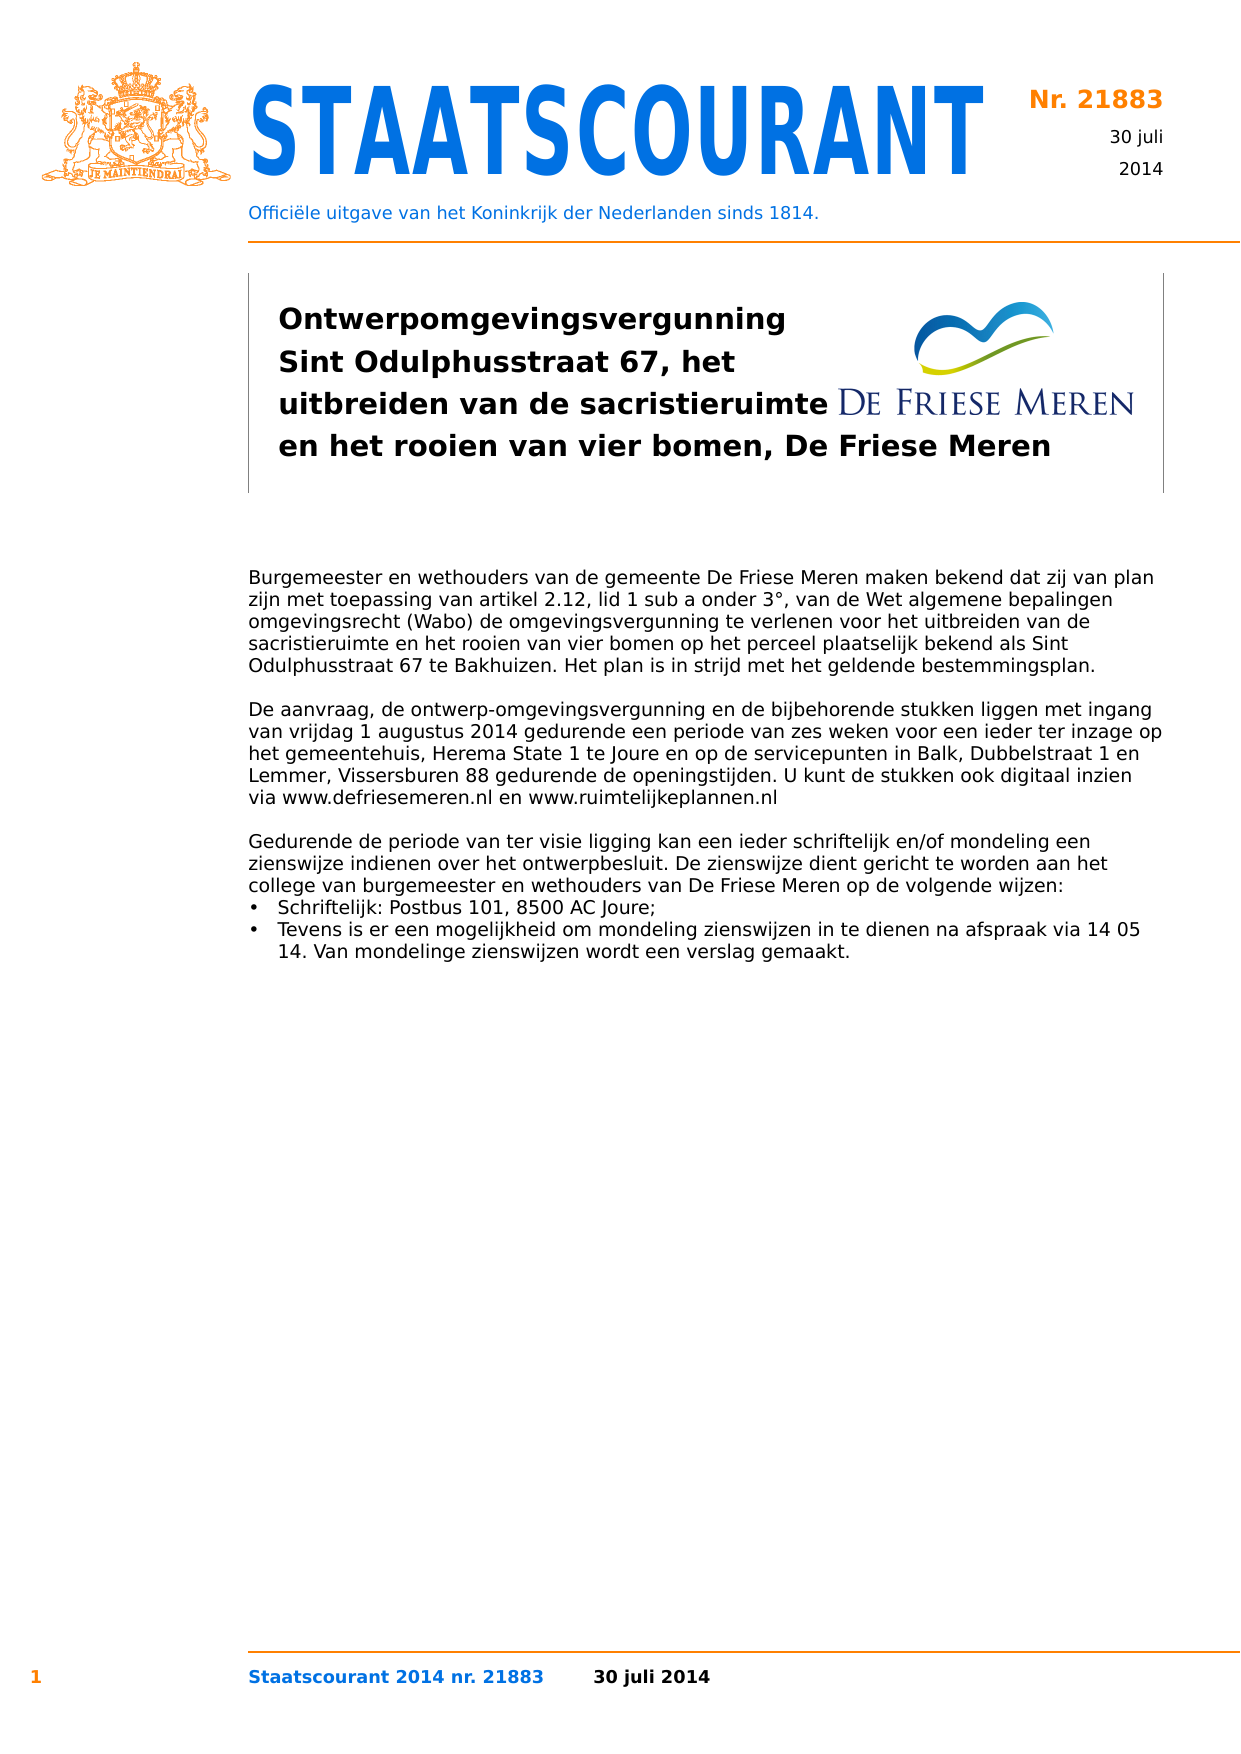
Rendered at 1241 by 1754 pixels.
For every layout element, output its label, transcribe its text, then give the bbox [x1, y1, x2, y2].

text • Schriftelijk: Postbus 101, 8500 AC Joure; [248, 897, 1163, 918]
picture [838, 302, 1134, 415]
table_header Nr. 21883 [998, 62, 1240, 121]
subtitle Ontwerpomgevingsvergunning Sint Odulphusstraat 67, het uitbreiden van de sacristieruimte en het rooien van vier bomen, De Friese Meren [249, 273, 1163, 493]
text Burgemeester en wethouders van de gemeente De Friese Meren maken bekend dat zij van plan zijn met toepassing van artikel 2.12, lid 1 sub a onder 3°, van de Wet algemene bepalingen omgevingsrecht (Wabo) de omgevingsvergunning te verlenen voor het uitbreiden van de sacristieruimte en het rooien van vier bomen op het perceel plaatselijk bekend als Sint Odulphusstraat 67 te Bakhuizen. Het plan is in strijd met het geldende bestemmingsplan. [248, 567, 1163, 677]
text • Tevens is er een mogelijkheid om mondeling zienswijzen in te dienen na afspraak via 14 05 14. Van mondelinge zienswijzen wordt een verslag gemaakt. [248, 918, 1163, 962]
text De aanvraag, de ontwerp-omgevingsvergunning en de bijbehorende stukken liggen met ingang van vrijdag 1 augustus 2014 gedurende een periode van zes weken voor een ieder ter inzage op het gemeentehuis, Herema State 1 te Joure en op de servicepunten in Balk, Dubbelstraat 1 en Lemmer, Vissersburen 88 gedurende de openingstijden. U kunt de stukken ook digitaal inzien via www.defriesemeren.nl en www.ruimtelijkeplannen.nl [248, 699, 1163, 809]
table_cell 30 juli [998, 121, 1240, 153]
table_cell Officiële uitgave van het Koninkrijk der Nederlanden sinds 1814. [248, 203, 1240, 241]
picture [41, 62, 231, 186]
text Gedurende de periode van ter visie ligging kan een ieder schriftelijk en/of mondeling een zienswijze indienen over het ontwerpbesluit. De zienswijze dient gericht te worden aan het college van burgemeester en wethouders van De Friese Meren op de volgende wijzen: [248, 831, 1163, 897]
table_cell 2014 [998, 153, 1240, 203]
table_header [25, 62, 248, 241]
table_header STAATSCOURANT [248, 62, 998, 203]
